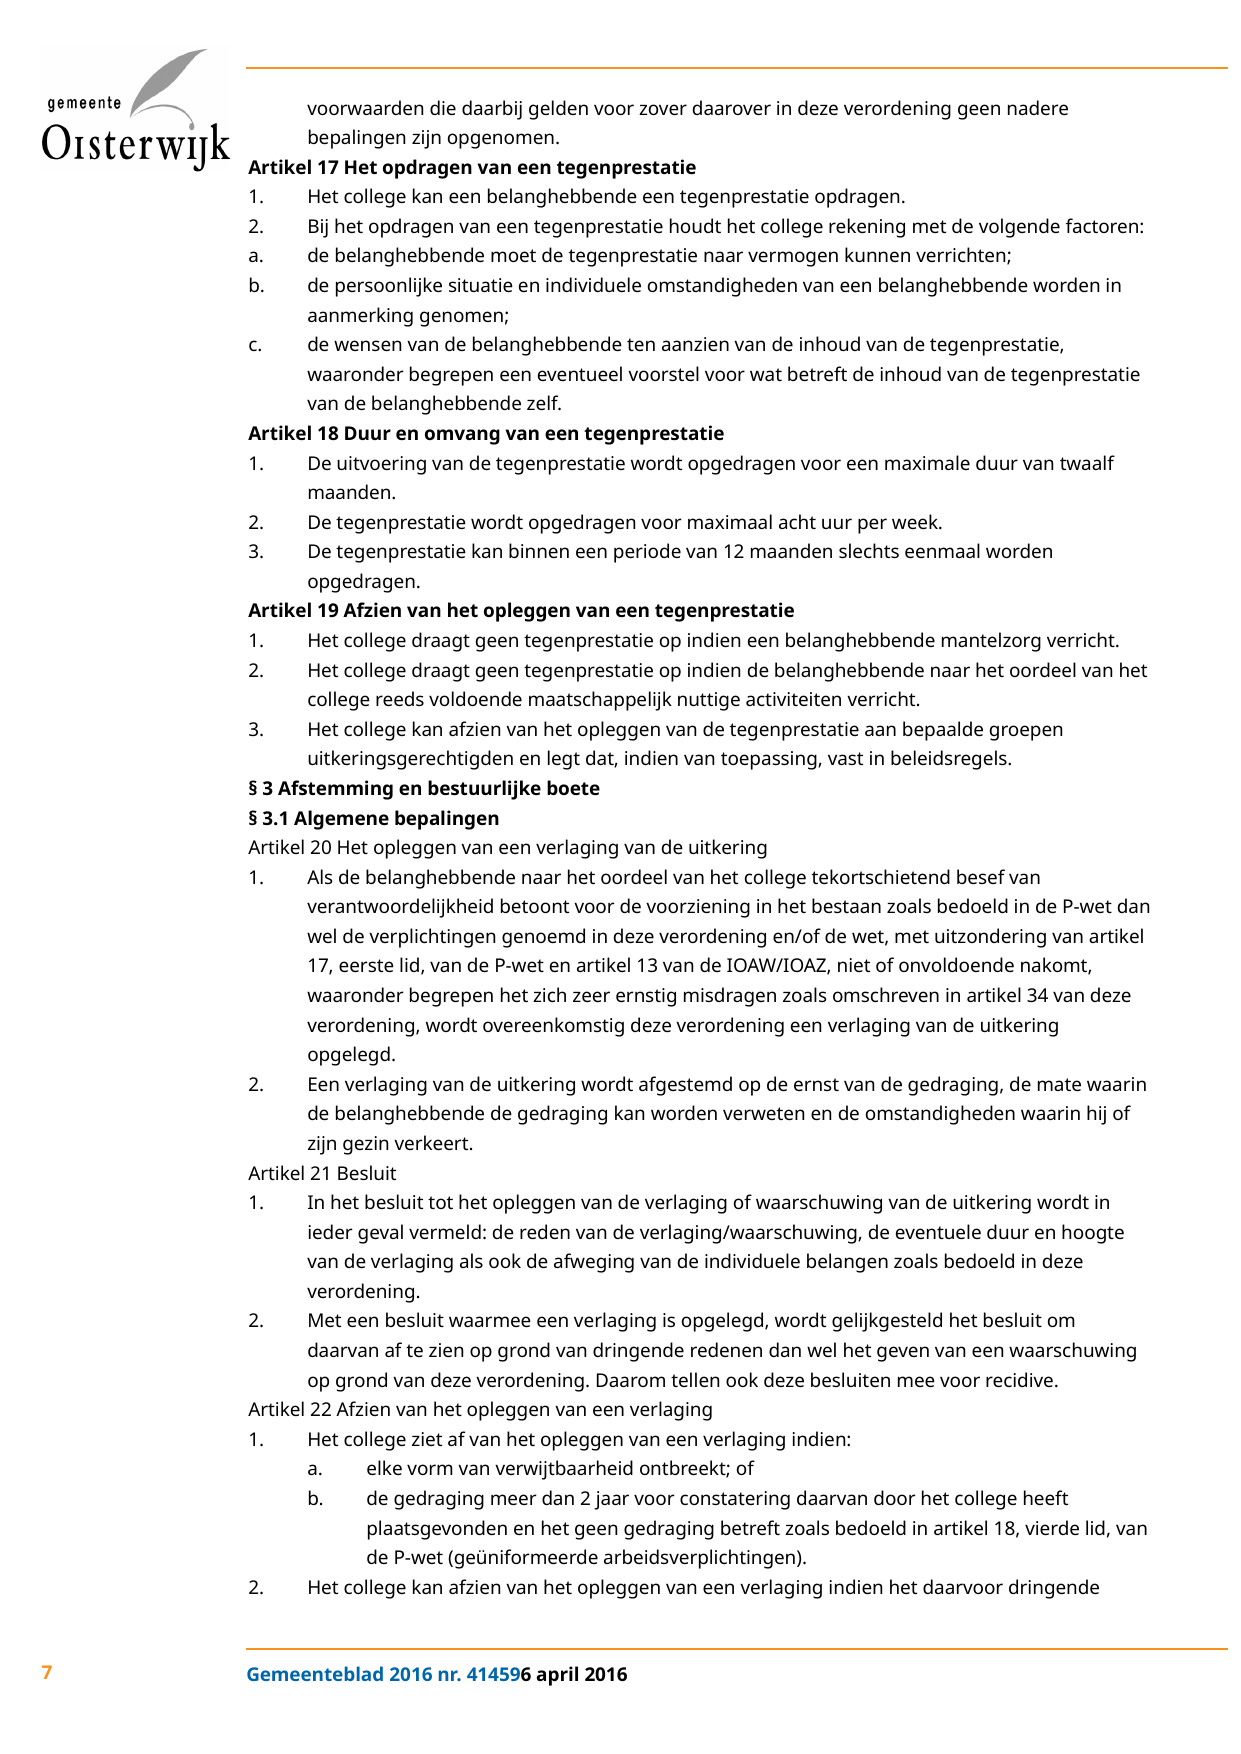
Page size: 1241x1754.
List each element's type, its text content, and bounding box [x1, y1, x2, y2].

list Als de belanghebbende naar het oordeel van het college tekortschietend besef van verantwoordelijkheid betoont voor de voorziening in het bestaan zoals bedoeld in de P-wet dan wel de verplichtingen genoemd in deze verordening en/of de wet, met uitzondering van artikel 17, eerste lid, van de P-wet en artikel 13 van de IOAW/IOAZ, niet of onvoldoende nakomt, waaronder begrepen het zich zeer ernstig misdragen zoals omschreven in artikel 34 van deze verordening, wordt overeenkomstig deze verordening een verlaging van de uitkering opgelegd. [248, 864, 1152, 1067]
list de gedraging meer dan 2 jaar voor constatering daarvan door het college heeft plaatsgevonden en het geen gedraging betreft zoals bedoeld in artikel 18, vierde lid, van de P-wet (geüniformeerde arbeidsverplichtingen). [307, 1485, 1152, 1570]
list de wensen van de belanghebbende ten aanzien van de inhoud van de tegenprestatie, waaronder begrepen een eventueel voorstel voor wat betreft de inhoud van de tegenprestatie van de belanghebbende zelf. [248, 331, 1152, 416]
list Het college kan afzien van het opleggen van een verlaging indien het daarvoor dringende [248, 1574, 1152, 1600]
list Het college ziet af van het opleggen van een verlaging indien: [248, 1426, 1152, 1452]
list Met een besluit waarmee een verlaging is opgelegd, wordt gelijkgesteld het besluit om daarvan af te zien op grond van dringende redenen dan wel het geven van een waarschuwing op grond van deze verordening. Daarom tellen ook deze besluiten mee voor recidive. [248, 1308, 1152, 1393]
list Het college draagt geen tegenprestatie op indien de belanghebbende naar het oordeel van het college reeds voldoende maatschappelijk nuttige activiteiten verricht. [248, 657, 1152, 712]
list voorwaarden die daarbij gelden voor zover daarover in deze verordening geen nadere bepalingen zijn opgenomen. [248, 95, 1152, 150]
list De uitvoering van de tegenprestatie wordt opgedragen voor een maximale duur van twaalf maanden. [248, 450, 1152, 505]
list de persoonlijke situatie en individuele omstandigheden van een belanghebbende worden in aanmerking genomen; [248, 272, 1152, 328]
picture [41, 47, 231, 172]
list De tegenprestatie wordt opgedragen voor maximaal acht uur per week. [248, 509, 1152, 535]
list Bij het opdragen van een tegenprestatie houdt het college rekening met de volgende factoren: [248, 213, 1152, 239]
text Artikel 19 Afzien van het opleggen van een tegenprestatie [248, 598, 1152, 623]
text § 3 Afstemming en bestuurlijke boete [248, 775, 1152, 801]
text Artikel 17 Het opdragen van een tegenprestatie [248, 154, 1152, 180]
text Artikel 21 Besluit [248, 1160, 1152, 1186]
list de belanghebbende moet de tegenprestatie naar vermogen kunnen verrichten; [248, 243, 1152, 268]
list Het college kan een belanghebbende een tegenprestatie opdragen. [248, 183, 1152, 209]
list De tegenprestatie kan binnen een periode van 12 maanden slechts eenmaal worden opgedragen. [248, 538, 1152, 594]
list elke vorm van verwijtbaarheid ontbreekt; of [307, 1456, 1152, 1481]
text § 3.1 Algemene bepalingen [248, 805, 1152, 831]
text Artikel 18 Duur en omvang van een tegenprestatie [248, 420, 1152, 446]
list Het college kan afzien van het opleggen van de tegenprestatie aan bepaalde groepen uitkeringsgerechtigden en legt dat, indien van toepassing, vast in beleidsregels. [248, 716, 1152, 771]
list Een verlaging van de uitkering wordt afgestemd op de ernst van de gedraging, de mate waarin de belanghebbende de gedraging kan worden verweten en de omstandigheden waarin hij of zijn gezin verkeert. [248, 1071, 1152, 1156]
text Artikel 22 Afzien van het opleggen van een verlaging [248, 1396, 1152, 1422]
text Artikel 20 Het opleggen van een verlaging van de uitkering [248, 834, 1152, 860]
list Het college draagt geen tegenprestatie op indien een belanghebbende mantelzorg verricht. [248, 627, 1152, 653]
list In het besluit tot het opleggen van de verlaging of waarschuwing van de uitkering wordt in ieder geval vermeld: de reden van de verlaging/waarschuwing, de eventuele duur en hoogte van de verlaging als ook de afweging van de individuele belangen zoals bedoeld in deze verordening. [248, 1189, 1152, 1304]
